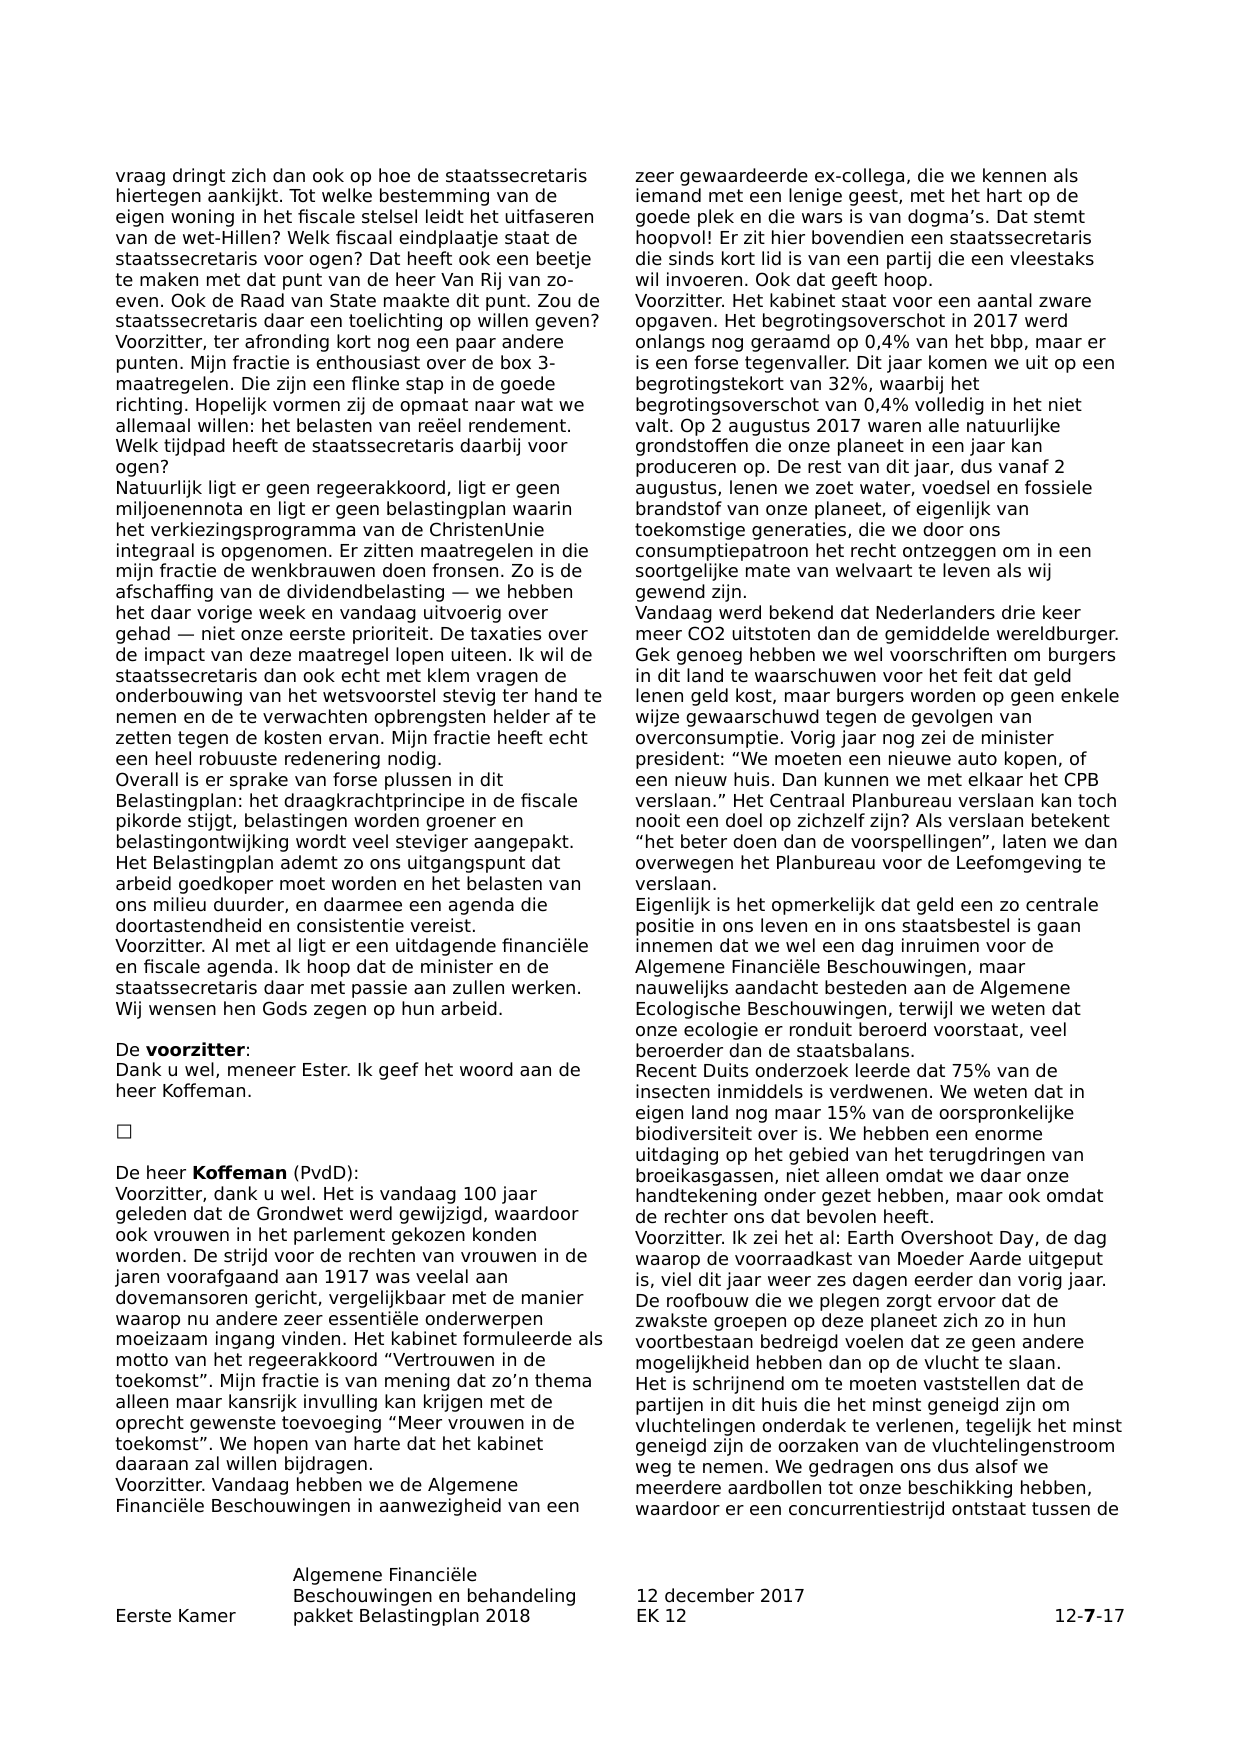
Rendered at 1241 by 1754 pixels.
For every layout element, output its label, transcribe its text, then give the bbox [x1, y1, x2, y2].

text De voorzitter: [115, 1039, 605, 1060]
text Voorzitter. Vandaag hebben we de Algemene Financiële Beschouwingen in aanwezigheid van een [115, 1475, 605, 1517]
text Vandaag werd bekend dat Nederlanders drie keer meer CO2 uitstoten dan de gemiddelde wereldburger. Gek genoeg hebben we wel voorschriften om burgers in dit land te waarschuwen voor het feit dat geld lenen geld kost, maar burgers worden op geen enkele wijze gewaarschuwd tegen de gevolgen van overconsumptie. Vorig jaar nog zei de minister president: “We moeten een nieuwe auto kopen, of een nieuw huis. Dan kunnen we met elkaar het CPB verslaan.” Het Centraal Planbureau verslaan kan toch nooit een doel op zichzelf zijn? Als verslaan betekent “het beter doen dan de voorspellingen”, laten we dan overwegen het Planbureau voor de Leefomgeving te verslaan. [635, 603, 1125, 894]
text De heer Koffeman (PvdD): [115, 1163, 605, 1183]
text Voorzitter, dank u wel. Het is vandaag 100 jaar geleden dat de Grondwet werd gewijzigd, waardoor ook vrouwen in het parlement gekozen konden worden. De strijd voor de rechten van vrouwen in de jaren voorafgaand aan 1917 was veelal aan dovemansoren gericht, vergelijkbaar met de manier waarop nu andere zeer essentiële onderwerpen moeizaam ingang vinden. Het kabinet formuleerde als motto van het regeerakkoord “Vertrouwen in de toekomst”. Mijn fractie is van mening dat zo’n thema alleen maar kansrijk invulling kan krijgen met de oprecht gewenste toevoeging “Meer vrouwen in de toekomst”. We hopen van harte dat het kabinet daaraan zal willen bijdragen. [115, 1183, 605, 1475]
text Het is schrijnend om te moeten vaststellen dat de partijen in dit huis die het minst geneigd zijn om vluchtelingen onderdak te verlenen, tegelijk het minst geneigd zijn de oorzaken van de vluchtelingenstroom weg te nemen. We gedragen ons dus alsof we meerdere aardbollen tot onze beschikking hebben, waardoor er een concurrentiestrijd ontstaat tussen de [635, 1374, 1125, 1519]
text Voorzitter, ter afronding kort nog een paar andere punten. Mijn fractie is enthousiast over de box 3-maatregelen. Die zijn een flinke stap in de goede richting. Hopelijk vormen zij de opmaat naar wat we allemaal willen: het belasten van reëel rendement. Welk tijdpad heeft de staatssecretaris daarbij voor ogen? [115, 332, 605, 478]
text Dank u wel, meneer Ester. Ik geef het woord aan de heer Koffeman. [115, 1060, 605, 1102]
text Eigenlijk is het opmerkelijk dat geld een zo centrale positie in ons leven en in ons staatsbestel is gaan innemen dat we wel een dag inruimen voor de Algemene Financiële Beschouwingen, maar nauwelijks aandacht besteden aan de Algemene Ecologische Beschouwingen, terwijl we weten dat onze ecologie er ronduit beroerd voorstaat, veel beroerder dan de staatsbalans. [635, 894, 1125, 1061]
text Voorzitter. Al met al ligt er een uitdagende financiële en fiscale agenda. Ik hoop dat de minister en de staatssecretaris daar met passie aan zullen werken. Wij wensen hen Gods zegen op hun arbeid. [115, 936, 605, 1019]
text Voorzitter. Het kabinet staat voor een aantal zware opgaven. Het begrotingsoverschot in 2017 werd onlangs nog geraamd op 0,4% van het bbp, maar er is een forse tegenvaller. Dit jaar komen we uit op een begrotingstekort van 32%, waarbij het begrotingsoverschot van 0,4% volledig in het niet valt. Op 2 augustus 2017 waren alle natuurlijke grondstoffen die onze planeet in een jaar kan produceren op. De rest van dit jaar, dus vanaf 2 augustus, lenen we zoet water, voedsel en fossiele brandstof van onze planeet, of eigenlijk van toekomstige generaties, die we door ons consumptiepatroon het recht ontzeggen om in een soortgelijke mate van welvaart te leven als wij gewend zijn. [635, 290, 1125, 603]
text Natuurlijk ligt er geen regeerakkoord, ligt er geen miljoenennota en ligt er geen belastingplan waarin het verkiezingsprogramma van de ChristenUnie integraal is opgenomen. Er zitten maatregelen in die mijn fractie de wenkbrauwen doen fronsen. Zo is de afschaffing van de dividendbelasting — we hebben het daar vorige week en vandaag uitvoerig over gehad — niet onze eerste prioriteit. De taxaties over de impact van deze maatregel lopen uiteen. Ik wil de staatssecretaris dan ook echt met klem vragen de onderbouwing van het wetsvoorstel stevig ter hand te nemen en de te verwachten opbrengsten helder af te zetten tegen de kosten ervan. Mijn fractie heeft echt een heel robuuste redenering nodig. [115, 478, 605, 769]
text ⬜ [115, 1122, 605, 1143]
text zeer gewaardeerde ex-collega, die we kennen als iemand met een lenige geest, met het hart op de goede plek en die wars is van dogma’s. Dat stemt hoopvol! Er zit hier bovendien een staatssecretaris die sinds kort lid is van een partij die een vleestaks wil invoeren. Ook dat geeft hoop. [635, 165, 1125, 290]
text vraag dringt zich dan ook op hoe de staatssecretaris hiertegen aankijkt. Tot welke bestemming van de eigen woning in het fiscale stelsel leidt het uitfaseren van de wet-Hillen? Welk fiscaal eindplaatje staat de staatssecretaris voor ogen? Dat heeft ook een beetje te maken met dat punt van de heer Van Rij van zo-even. Ook de Raad van State maakte dit punt. Zou de staatssecretaris daar een toelichting op willen geven? [115, 165, 605, 332]
text Voorzitter. Ik zei het al: Earth Overshoot Day, de dag waarop de voorraadkast van Moeder Aarde uitgeput is, viel dit jaar weer zes dagen eerder dan vorig jaar. De roofbouw die we plegen zorgt ervoor dat de zwakste groepen op deze planeet zich zo in hun voortbestaan bedreigd voelen dat ze geen andere mogelijkheid hebben dan op de vlucht te slaan. [635, 1228, 1125, 1374]
text Recent Duits onderzoek leerde dat 75% van de insecten inmiddels is verdwenen. We weten dat in eigen land nog maar 15% van de oorspronkelijke biodiversiteit over is. We hebben een enorme uitdaging op het gebied van het terugdringen van broeikasgassen, niet alleen omdat we daar onze handtekening onder gezet hebben, maar ook omdat de rechter ons dat bevolen heeft. [635, 1061, 1125, 1228]
text Overall is er sprake van forse plussen in dit Belastingplan: het draagkrachtprincipe in de fiscale pikorde stijgt, belastingen worden groener en belastingontwijking wordt veel steviger aangepakt. Het Belastingplan ademt zo ons uitgangspunt dat arbeid goedkoper moet worden en het belasten van ons milieu duurder, en daarmee een agenda die doortastendheid en consistentie vereist. [115, 769, 605, 936]
